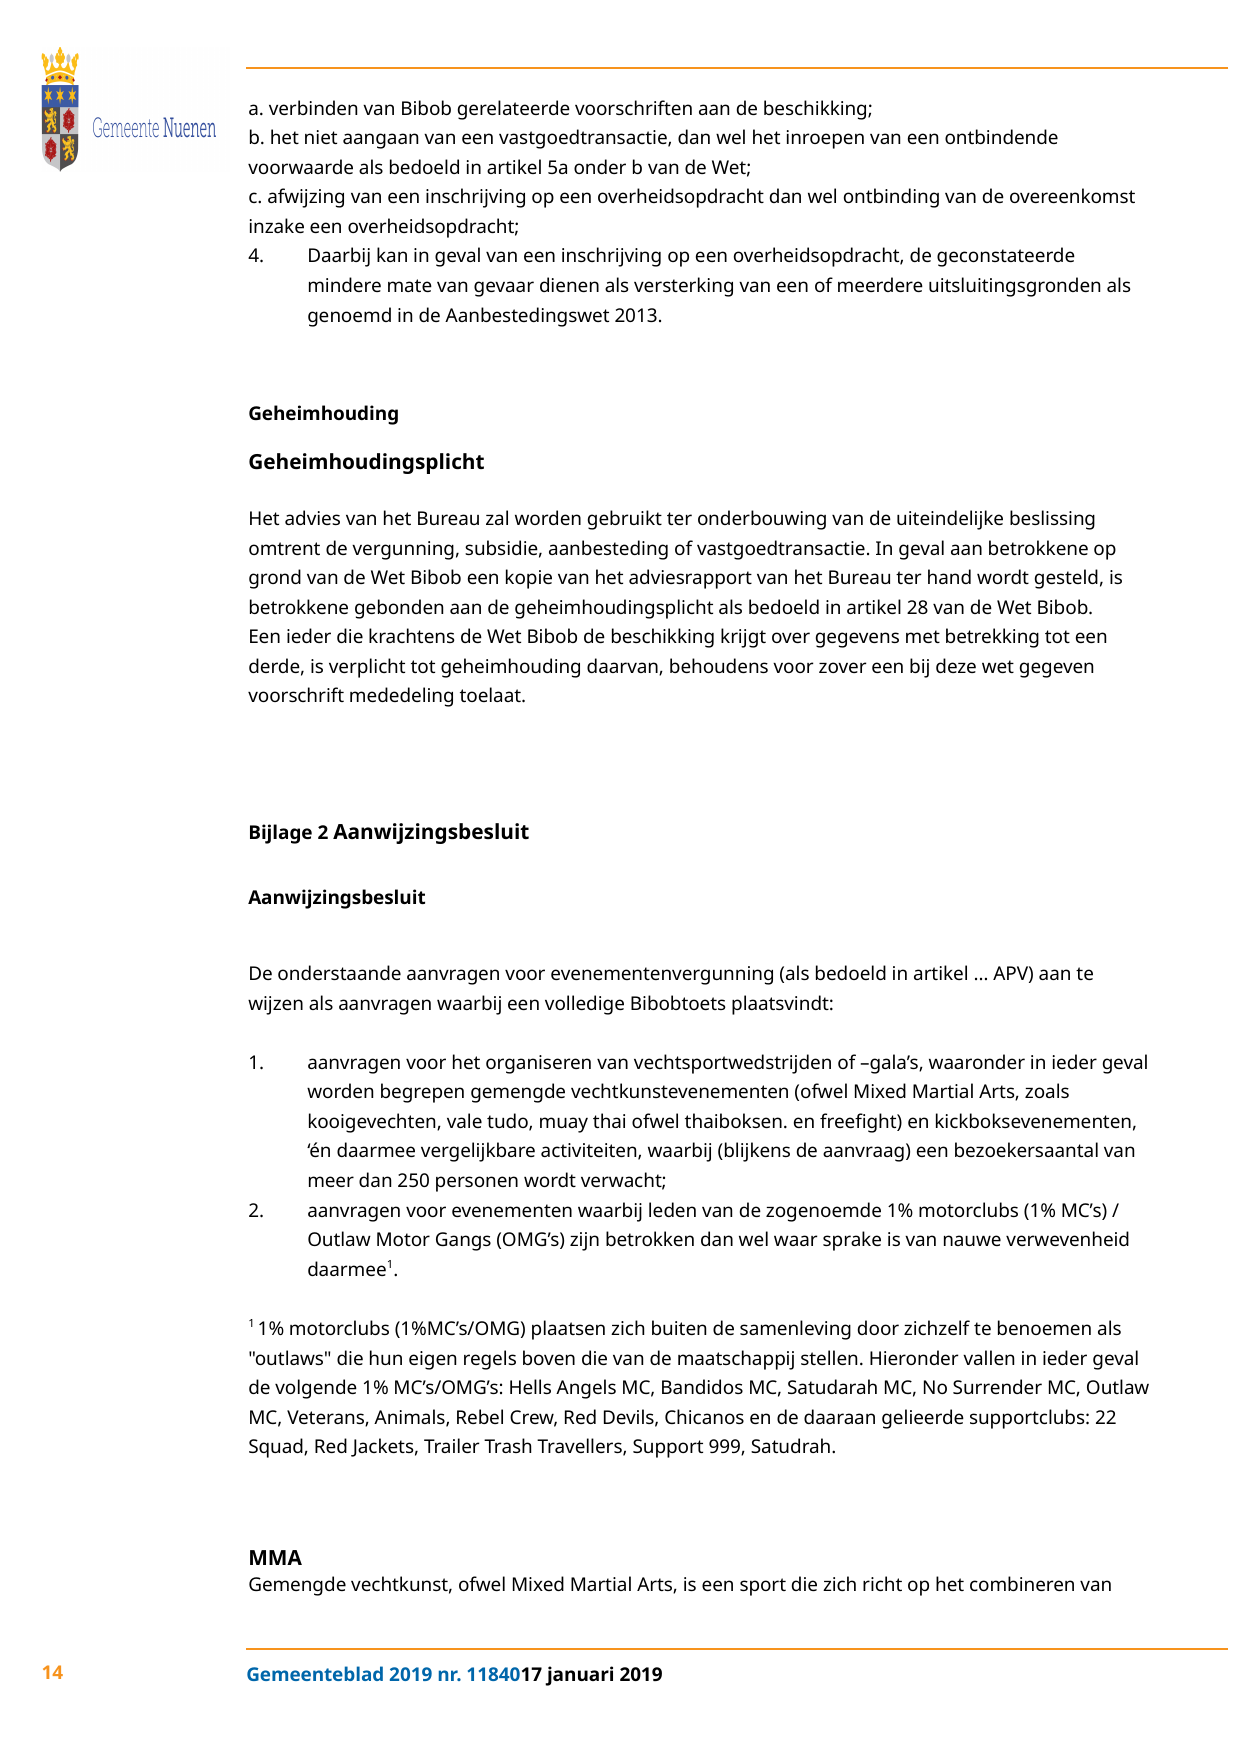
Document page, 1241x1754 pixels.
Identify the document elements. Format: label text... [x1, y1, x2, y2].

text De onderstaande aanvragen voor evenementenvergunning (als bedoeld in artikel … APV) aan te wijzen als aanvragen waarbij een volledige Bibobtoets plaatsvindt: [248, 960, 1152, 1015]
text Gemengde vechtkunst, ofwel Mixed Martial Arts, is een sport die zich richt op het combineren van [248, 1571, 1152, 1597]
list Daarbij kan in geval van een inschrijving op een overheidsopdracht, de geconstateerde mindere mate van gevaar dienen als versterking van een of meerdere uitsluitingsgronden als genoemd in de Aanbestedingswet 2013. [248, 243, 1152, 328]
text a. verbinden van Bibob gerelateerde voorschriften aan de beschikking; [248, 95, 1152, 121]
text c. afwijzing van een inschrijving op een overheidsopdracht dan wel ontbinding van de overeenkomst inzake een overheidsopdracht; [248, 183, 1152, 239]
text MMA [248, 1543, 1152, 1571]
text Aanwijzingsbesluit [248, 882, 1152, 911]
text 1 1% motorclubs (1%MC’s/OMG) plaatsen zich buiten de samenleving door zichzelf te benoemen als "outlaws" die hun eigen regels boven die van de maatschappij stellen. Hieronder vallen in ieder geval de volgende 1% MC’s/OMG’s: Hells Angels MC, Bandidos MC, Satudarah MC, No Surrender MC, Outlaw MC, Veterans, Animals, Rebel Crew, Red Devils, Chicanos en de daaraan gelieerde supportclubs: 22 Squad, Red Jackets, Trailer Trash Travellers, Support 999, Satudrah. [248, 1315, 1152, 1459]
text Een ieder die krachtens de Wet Bibob de beschikking krijgt over gegevens met betrekking tot een derde, is verplicht tot geheimhouding daarvan, behoudens voor zover een bij deze wet gegeven voorschrift mededeling toelaat. [248, 623, 1152, 708]
text Bijlage 2 Aanwijzingsbesluit [248, 817, 1152, 846]
list aanvragen voor het organiseren van vechtsportwedstrijden of –gala’s, waaronder in ieder geval worden begrepen gemengde vechtkunstevenementen (ofwel Mixed Martial Arts, zoals kooigevechten, vale tudo, muay thai ofwel thaiboksen. en freefight) en kickboksevenementen, ‘én daarmee vergelijkbare activiteiten, waarbij (blijkens de aanvraag) een bezoekersaantal van meer dan 250 personen wordt verwacht; [248, 1049, 1152, 1193]
text Geheimhoudingsplicht [248, 447, 1152, 476]
text b. het niet aangaan van een vastgoedtransactie, dan wel het inroepen van een ontbindende voorwaarde als bedoeld in artikel 5a onder b van de Wet; [248, 124, 1152, 180]
text Geheimhouding [248, 398, 1152, 426]
text Het advies van het Bureau zal worden gebruikt ter onderbouwing van de uiteindelijke beslissing omtrent de vergunning, subsidie, aanbesteding of vastgoedtransactie. In geval aan betrokkene op grond van de Wet Bibob een kopie van het adviesrapport van het Bureau ter hand wordt gesteld, is betrokkene gebonden aan de geheimhoudingsplicht als bedoeld in artikel 28 van de Wet Bibob. [248, 505, 1152, 620]
list aanvragen voor evenementen waarbij leden van de zogenoemde 1% motorclubs (1% MC’s) / Outlaw Motor Gangs (OMG’s) zijn betrokken dan wel waar sprake is van nauwe verwevenheid daarmee1. [248, 1197, 1152, 1282]
picture [41, 47, 231, 172]
